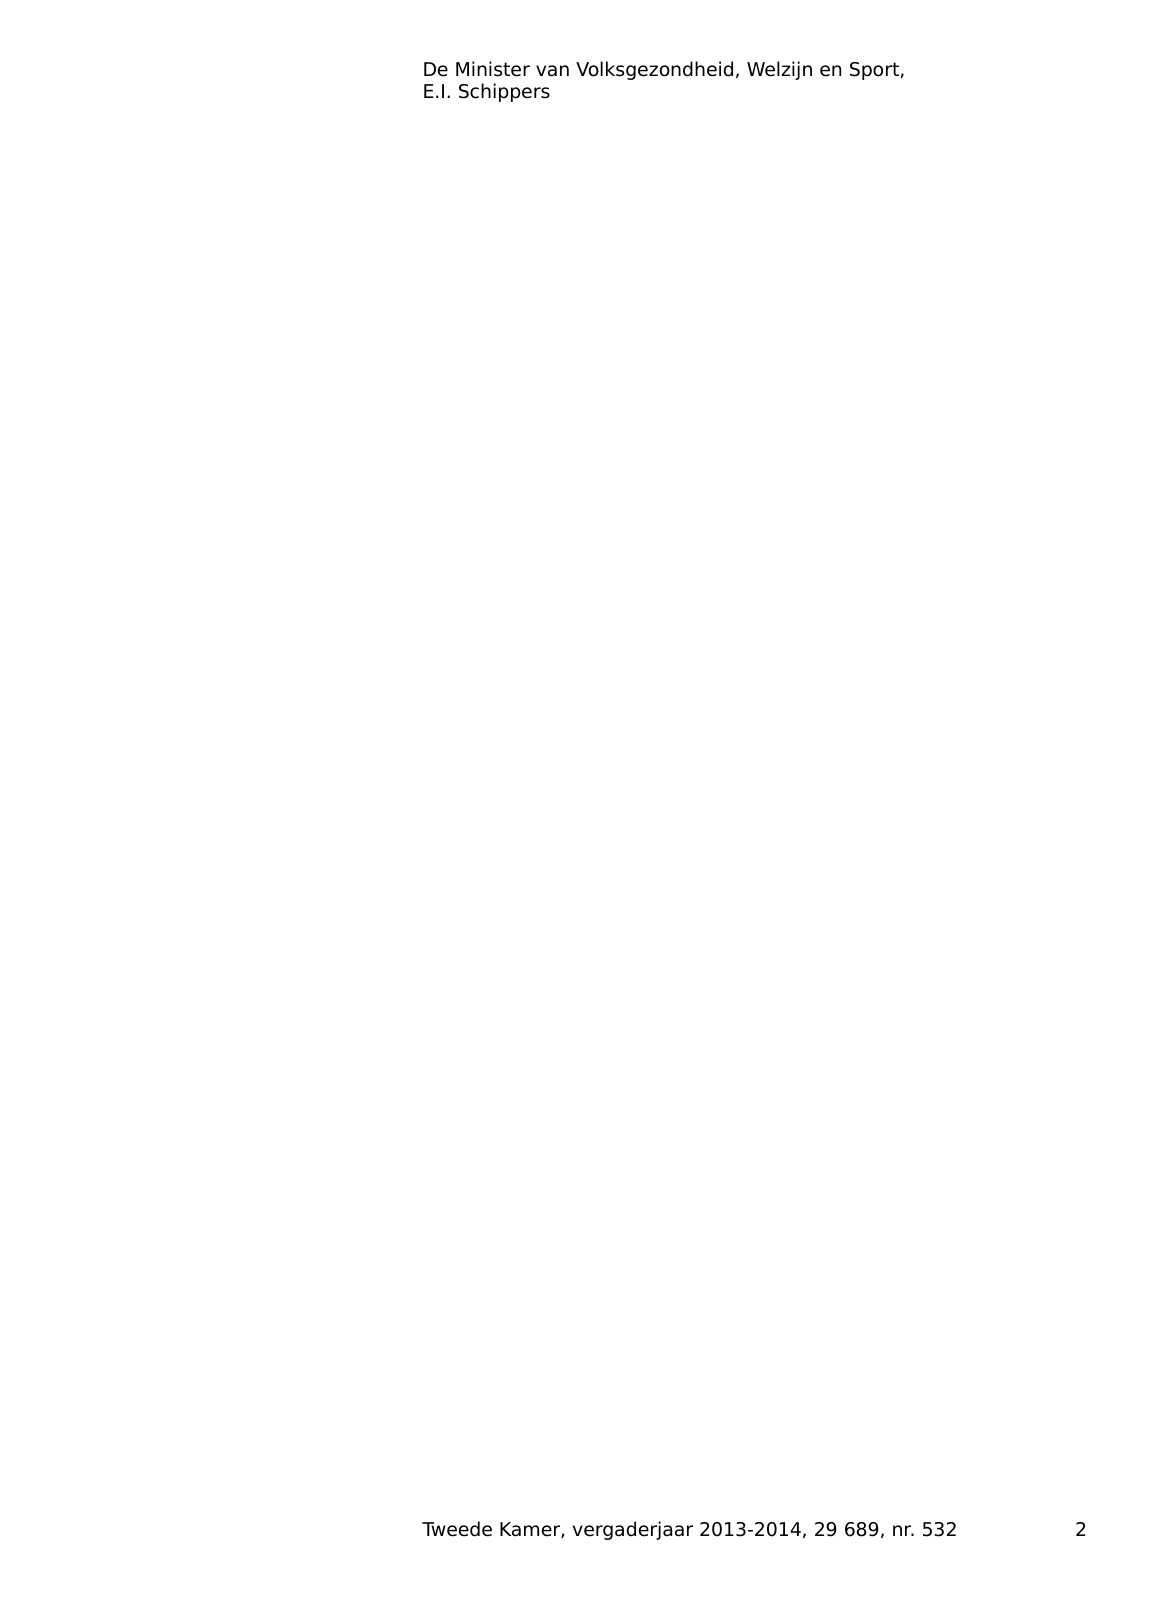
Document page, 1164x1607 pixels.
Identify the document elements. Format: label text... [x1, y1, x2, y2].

text De Minister van Volksgezondheid, Welzijn en Sport, E.I. Schippers [422, 59, 1087, 103]
